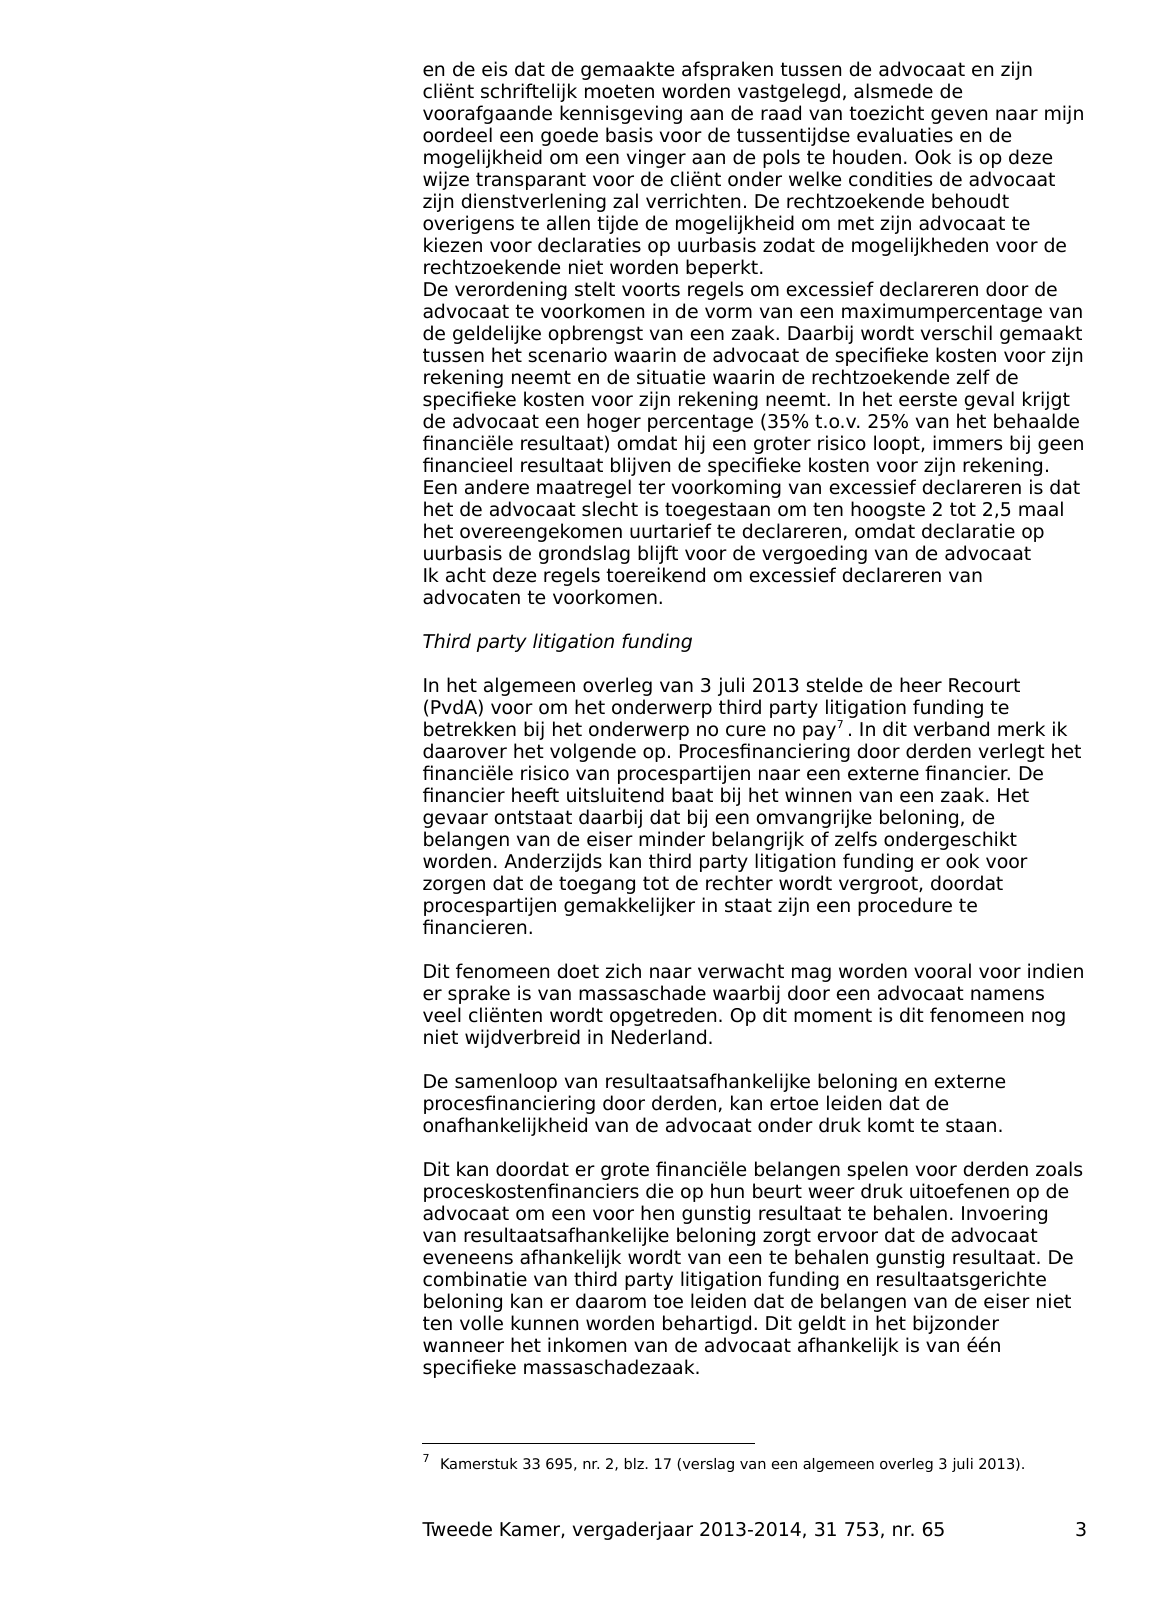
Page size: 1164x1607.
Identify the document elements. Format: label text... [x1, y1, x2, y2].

text Dit kan doordat er grote financiële belangen spelen voor derden zoals proceskostenfinanciers die op hun beurt weer druk uitoefenen op de advocaat om een voor hen gunstig resultaat te behalen. Invoering van resultaatsafhankelijke beloning zorgt ervoor dat de advocaat eveneens afhankelijk wordt van een te behalen gunstig resultaat. De combinatie van third party litigation funding en resultaatsgerichte beloning kan er daarom toe leiden dat de belangen van de eiser niet ten volle kunnen worden behartigd. Dit geldt in het bijzonder wanneer het inkomen van de advocaat afhankelijk is van één specifieke massaschadezaak. [422, 1159, 1087, 1379]
text Ik acht deze regels toereikend om excessief declareren van advocaten te voorkomen. [422, 564, 1087, 608]
text De samenloop van resultaatsafhankelijke beloning en externe procesfinanciering door derden, kan ertoe leiden dat de onafhankelijkheid van de advocaat onder druk komt te staan. [422, 1071, 1087, 1137]
text Een andere maatregel ter voorkoming van excessief declareren is dat het de advocaat slecht is toegestaan om ten hoogste 2 tot 2,5 maal het overeengekomen uurtarief te declareren, omdat declaratie op uurbasis de grondslag blijft voor de vergoeding van de advocaat [422, 477, 1087, 564]
text Dit fenomeen doet zich naar verwacht mag worden vooral voor indien er sprake is van massaschade waarbij door een advocaat namens veel cliënten wordt opgetreden. Op dit moment is dit fenomeen nog niet wijdverbreid in Nederland. [422, 961, 1087, 1049]
text Kamerstuk 33 695, nr. 2, blz. 17 (verslag van een algemeen overleg 3 juli 2013). [422, 1452, 1087, 1474]
subtitle Third party litigation funding [422, 631, 1087, 653]
text en de eis dat de gemaakte afspraken tussen de advocaat en zijn cliënt schriftelijk moeten worden vastgelegd, alsmede de voorafgaande kennisgeving aan de raad van toezicht geven naar mijn oordeel een goede basis voor de tussentijdse evaluaties en de mogelijkheid om een vinger aan de pols te houden. Ook is op deze wijze transparant voor de cliënt onder welke condities de advocaat zijn dienstverlening zal verrichten. De rechtzoekende behoudt overigens te allen tijde de mogelijkheid om met zijn advocaat te kiezen voor declaraties op uurbasis zodat de mogelijkheden voor de rechtzoekende niet worden beperkt. [422, 59, 1087, 279]
text In het algemeen overleg van 3 juli 2013 stelde de heer Recourt (PvdA) voor om het onderwerp third party litigation funding te betrekken bij het onderwerp no cure no pay. In dit verband merk ik daarover het volgende op. Procesfinanciering door derden verlegt het financiële risico van procespartijen naar een externe financier. De financier heeft uitsluitend baat bij het winnen van een zaak. Het gevaar ontstaat daarbij dat bij een omvangrijke beloning, de belangen van de eiser minder belangrijk of zelfs ondergeschikt worden. Anderzijds kan third party litigation funding er ook voor zorgen dat de toegang tot de rechter wordt vergroot, doordat procespartijen gemakkelijker in staat zijn een procedure te financieren. [422, 675, 1087, 939]
text De verordening stelt voorts regels om excessief declareren door de advocaat te voorkomen in de vorm van een maximumpercentage van de geldelijke opbrengst van een zaak. Daarbij wordt verschil gemaakt tussen het scenario waarin de advocaat de specifieke kosten voor zijn rekening neemt en de situatie waarin de rechtzoekende zelf de specifieke kosten voor zijn rekening neemt. In het eerste geval krijgt de advocaat een hoger percentage (35% t.o.v. 25% van het behaalde financiële resultaat) omdat hij een groter risico loopt, immers bij geen financieel resultaat blijven de specifieke kosten voor zijn rekening. [422, 279, 1087, 477]
